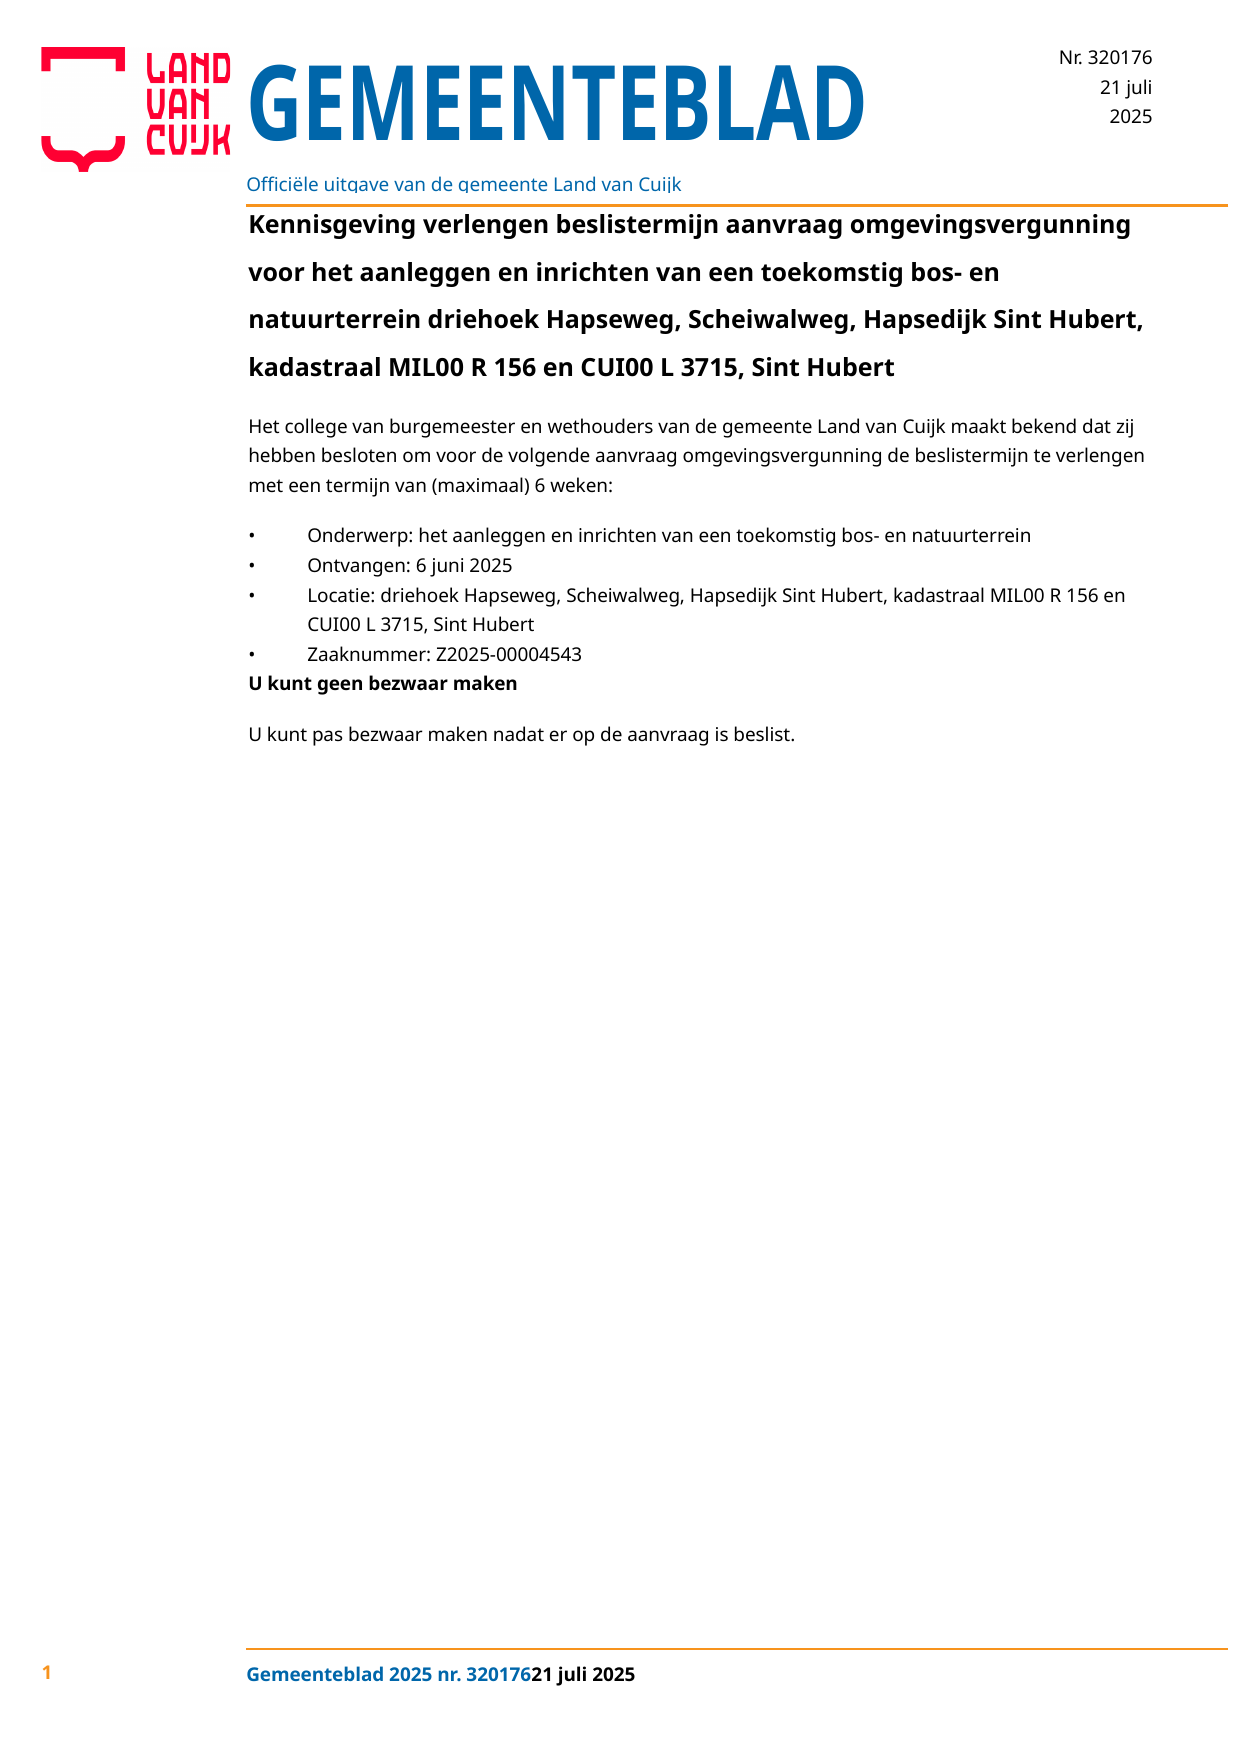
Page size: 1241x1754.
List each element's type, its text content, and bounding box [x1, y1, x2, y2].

list Onderwerp: het aanleggen en inrichten van een toekomstig bos- en natuurterrein [248, 523, 1152, 548]
list Ontvangen: 6 juni 2025 [248, 552, 1152, 578]
list Zaaknummer: Z2025-00004543 [248, 641, 1152, 667]
text U kunt pas bezwaar maken nadat er op de aanvraag is beslist. [248, 721, 1152, 747]
text Het college van burgemeester en wethouders van de gemeente Land van Cuijk maakt bekend dat zij hebben besloten om voor de volgende aanvraag omgevingsvergunning de beslistermijn te verlengen met een termijn van (maximaal) 6 weken: [248, 413, 1152, 498]
list Locatie: driehoek Hapseweg, Scheiwalweg, Hapsedijk Sint Hubert, kadastraal MIL00 R 156 en CUI00 L 3715, Sint Hubert [248, 582, 1152, 637]
text Kennisgeving verlengen beslistermijn aanvraag omgevingsvergunning voor het aanleggen en inrichten van een toekomstig bos- en natuurterrein driehoek Hapseweg, Scheiwalweg, Hapsedijk Sint Hubert, kadastraal MIL00 R 156 en CUI00 L 3715, Sint Hubert [248, 207, 1152, 384]
text U kunt geen bezwaar maken [248, 671, 1152, 696]
picture [41, 47, 231, 172]
